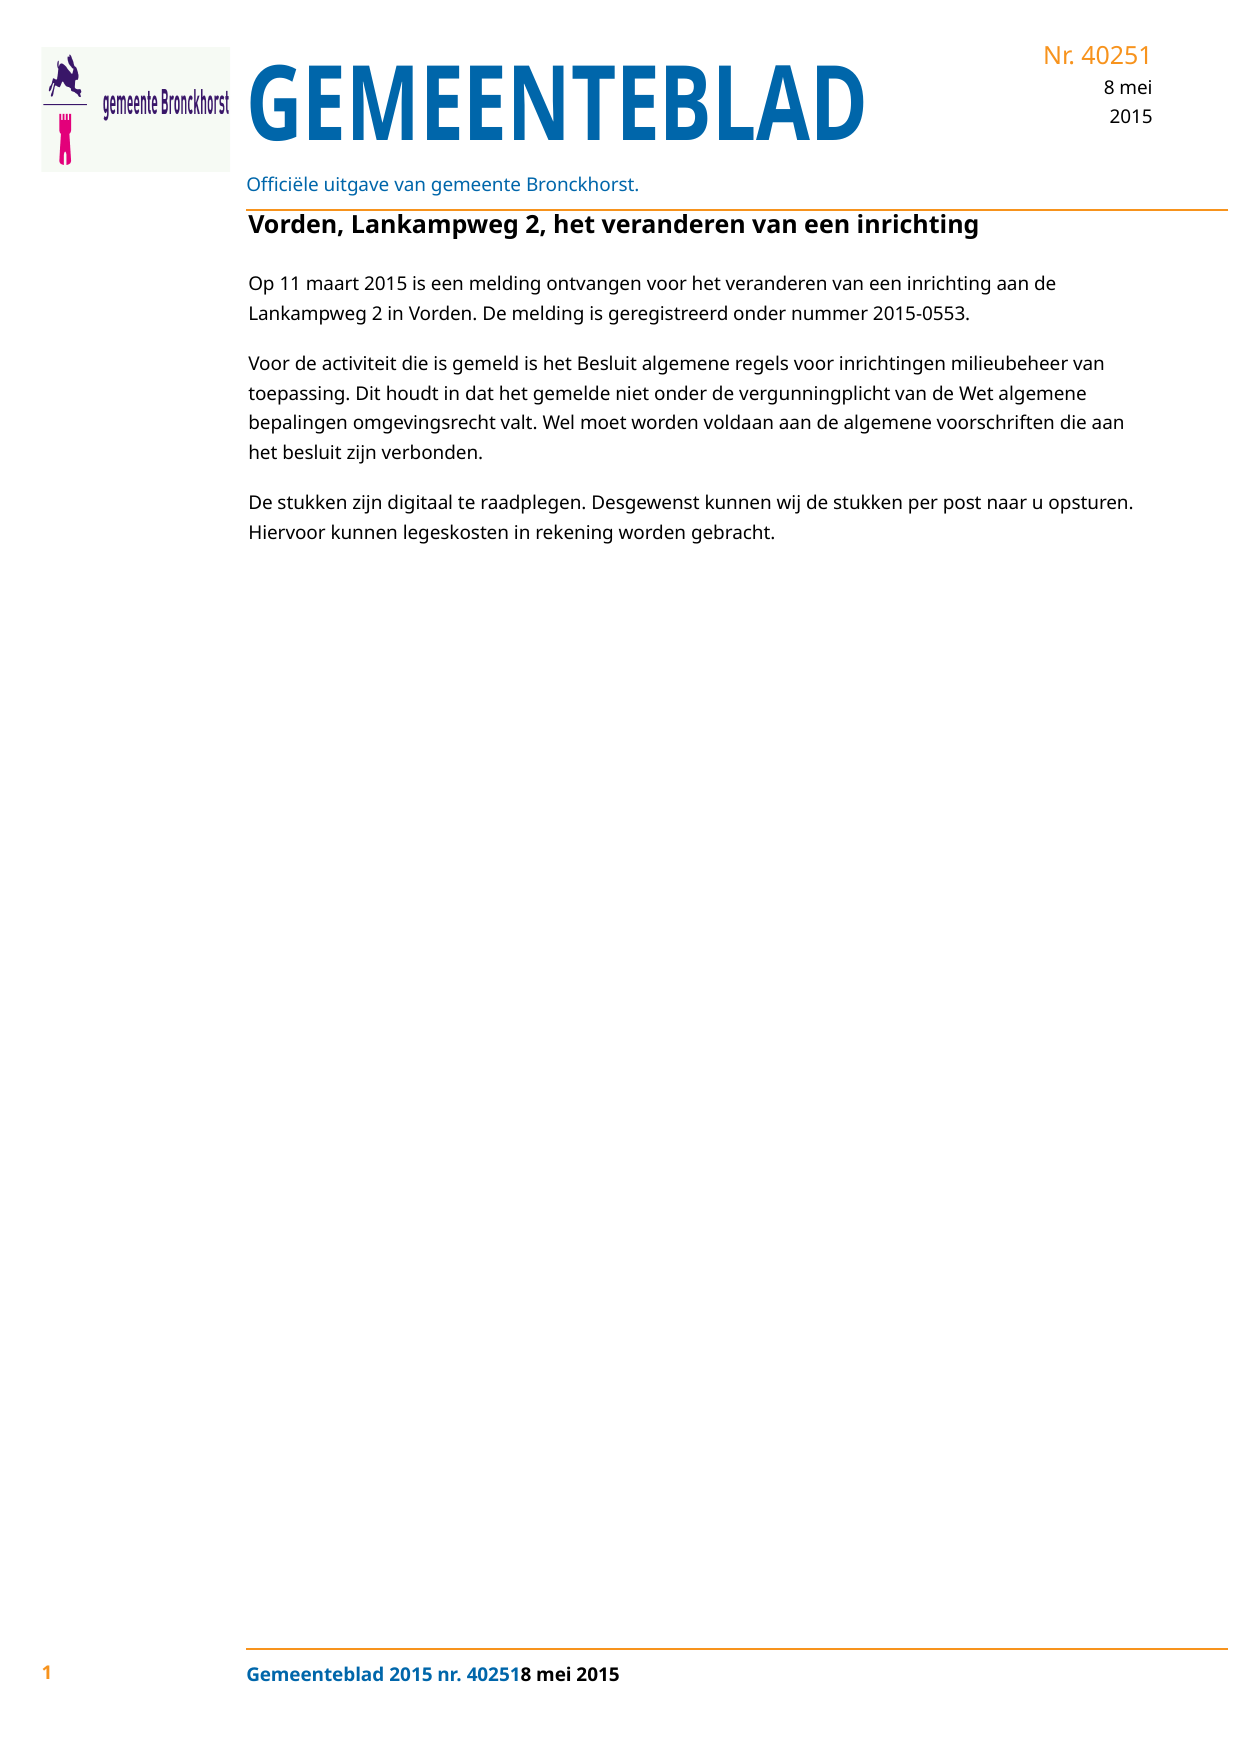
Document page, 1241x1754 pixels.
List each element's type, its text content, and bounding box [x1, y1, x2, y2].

text Voor de activiteit die is gemeld is het Besluit algemene regels voor inrichtingen milieubeheer van toepassing. Dit houdt in dat het gemelde niet onder de vergunningplicht van de Wet algemene bepalingen omgevingsrecht valt. Wel moet worden voldaan aan de algemene voorschriften die aan het besluit zijn verbonden. [248, 350, 1152, 465]
picture [41, 47, 231, 172]
text Op 11 maart 2015 is een melding ontvangen voor het veranderen van een inrichting aan de Lankampweg 2 in Vorden. De melding is geregistreerd onder nummer 2015-0553. [248, 270, 1152, 326]
text De stukken zijn digitaal te raadplegen. Desgewenst kunnen wij de stukken per post naar u opsturen. Hiervoor kunnen legeskosten in rekening worden gebracht. [248, 489, 1152, 545]
text Vorden, Lankampweg 2, het veranderen van een inrichting [248, 211, 1152, 241]
